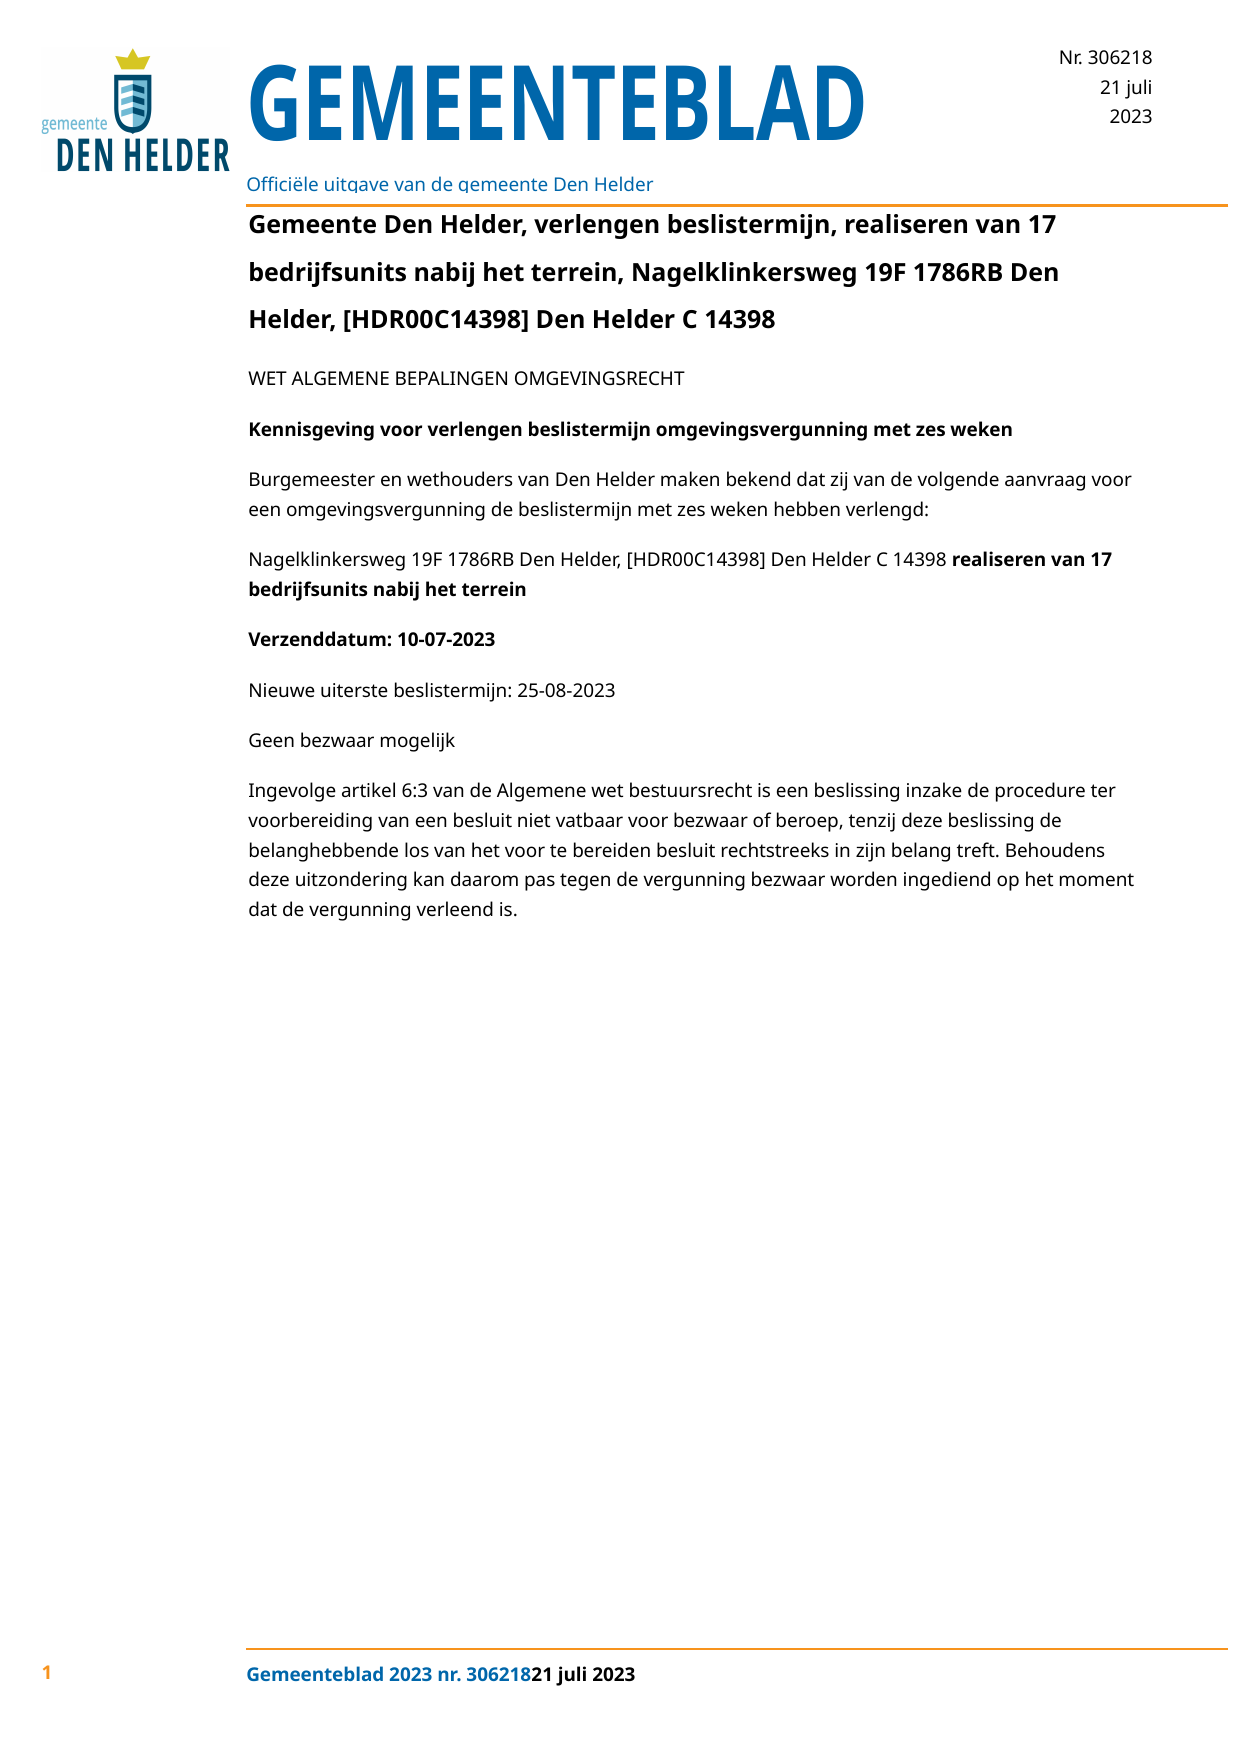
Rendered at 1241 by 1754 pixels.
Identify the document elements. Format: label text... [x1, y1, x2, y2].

text WET ALGEMENE BEPALINGEN OMGEVINGSRECHT [248, 366, 1152, 391]
text Burgemeester en wethouders van Den Helder maken bekend dat zij van de volgende aanvraag voor een omgevingsvergunning de beslistermijn met zes weken hebben verlengd: [248, 466, 1152, 522]
picture [182, 144, 187, 165]
picture [130, 157, 135, 172]
text Nagelklinkersweg 19F 1786RB Den Helder, [HDR00C14398] Den Helder C 14398 realiseren van 17 bedrijfsunits nabij het terrein [248, 546, 1152, 602]
picture [41, 47, 231, 172]
text Nieuwe uiterste beslistermijn: 25-08-2023 [248, 677, 1152, 702]
picture [220, 160, 224, 172]
text Kennisgeving voor verlengen beslistermijn omgevingsvergunning met zes weken [248, 416, 1152, 442]
picture [63, 144, 68, 165]
text Ingevolge artikel 6:3 van de Algemene wet bestuursrecht is een beslissing inzake de procedure ter voorbereiding van een besluit niet vatbaar voor bezwaar of beroep, tenzij deze beslissing de belanghebbende los van het voor te bereiden besluit rechtstreeks in zijn belang treft. Behoudens deze uitzondering kan daarom pas tegen de vergunning bezwaar worden ingediend op het moment dat de vergunning verleend is. [248, 778, 1152, 922]
text Geen bezwaar mogelijk [248, 727, 1152, 753]
text Gemeente Den Helder, verlengen beslistermijn, realiseren van 17 bedrijfsunits nabij het terrein, Nagelklinkersweg 19F 1786RB Den Helder, [HDR00C14398] Den Helder C 14398 [248, 207, 1152, 336]
text Verzenddatum: 10-07-2023 [248, 626, 1152, 652]
picture [100, 154, 106, 172]
